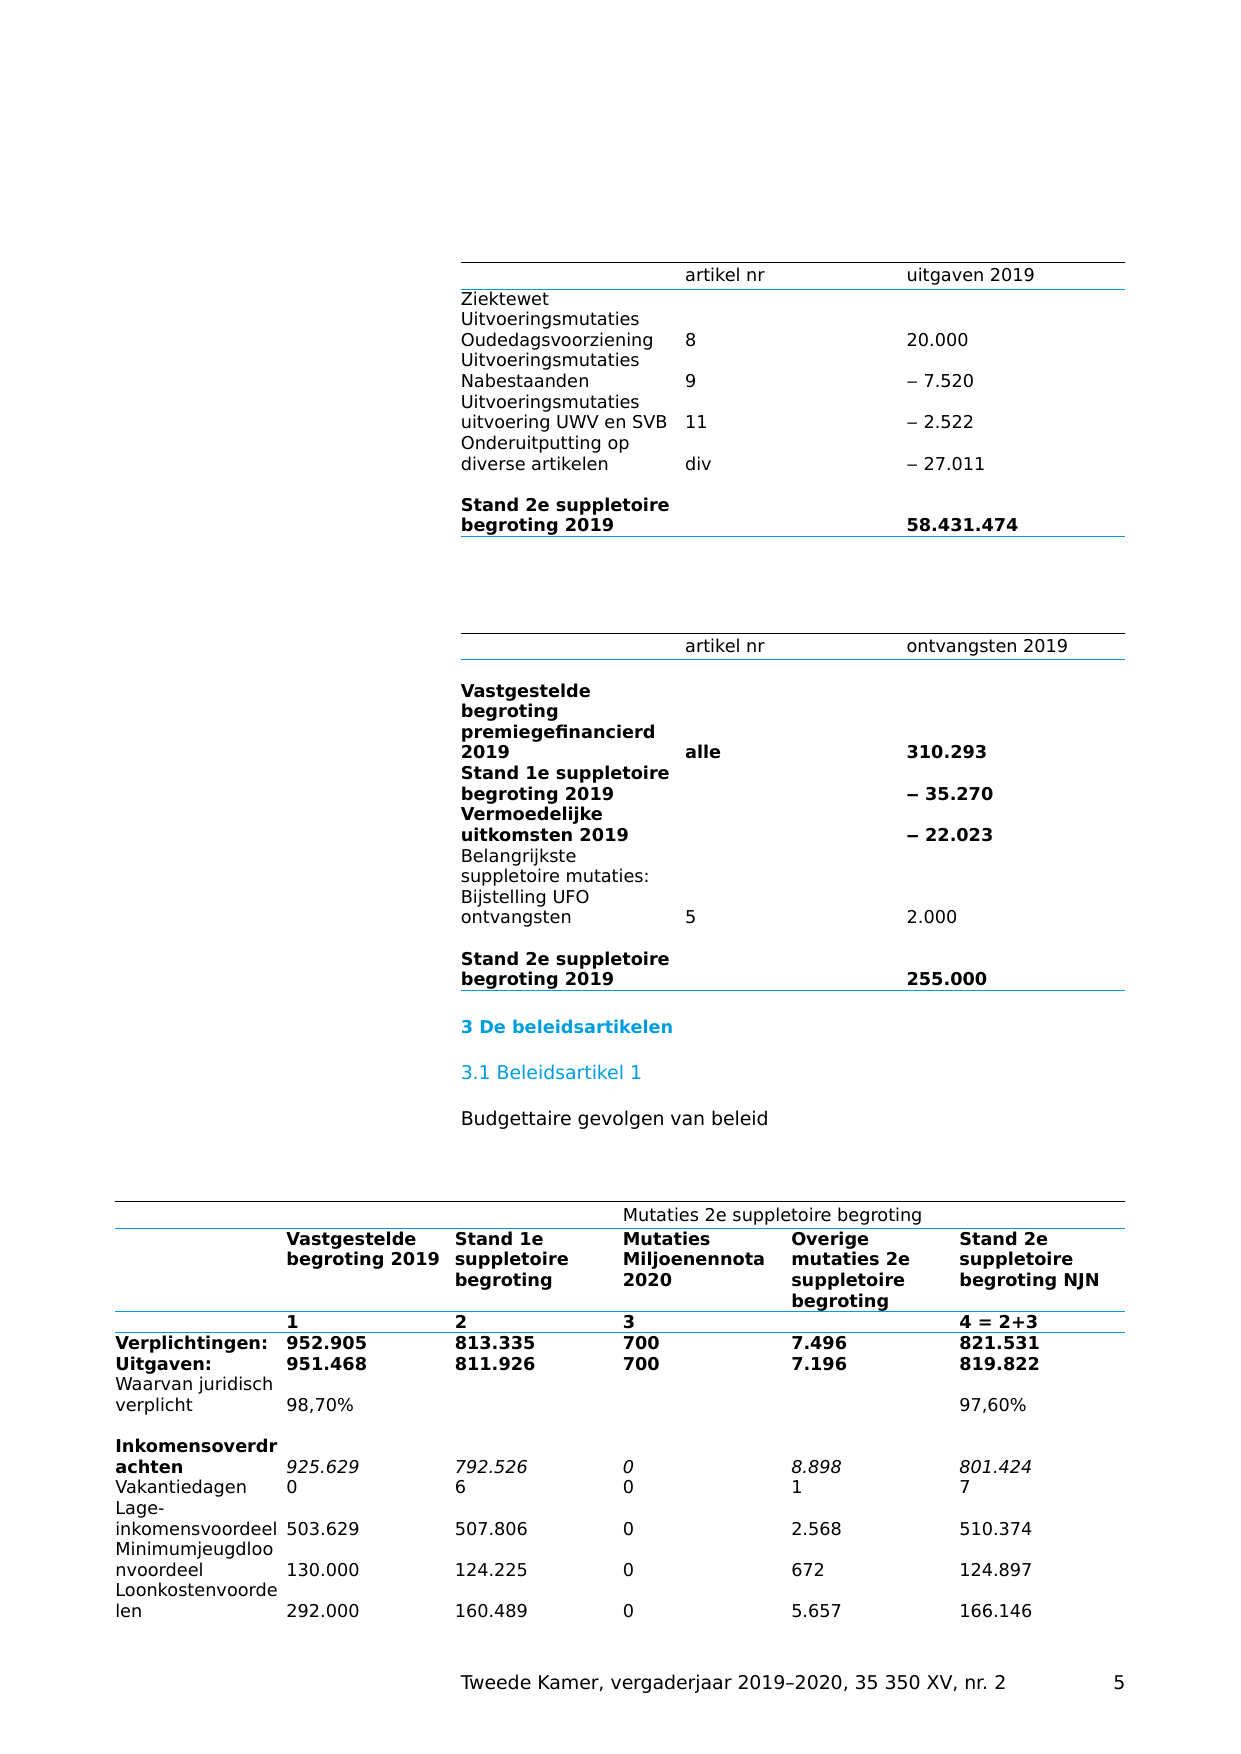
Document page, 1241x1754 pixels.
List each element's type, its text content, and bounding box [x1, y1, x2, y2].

table_cell [115, 1202, 283, 1228]
table_cell 952.905 [283, 1333, 452, 1353]
table_cell div [682, 433, 903, 474]
table_cell ‒ 7.520 [904, 350, 1125, 392]
table_cell [682, 763, 903, 804]
table_cell 2 [452, 1312, 620, 1332]
table_cell [461, 928, 682, 949]
table_cell [682, 495, 903, 536]
table_cell 130.000 [283, 1539, 452, 1580]
table_cell Waarvan juridisch verplicht [115, 1374, 283, 1415]
table_cell 58.431.474 [904, 495, 1125, 536]
table_cell 11 [682, 392, 903, 433]
table_cell [904, 290, 1125, 309]
table_cell Stand 2e suppletoire begroting 2019 [461, 495, 682, 536]
table_cell 7 [956, 1477, 1125, 1498]
table_cell [682, 928, 903, 949]
table_cell 792.526 [452, 1436, 620, 1477]
table_cell 507.806 [452, 1498, 620, 1539]
table_cell 166.146 [956, 1580, 1125, 1622]
table_cell Loonkostenvoordelen [115, 1580, 283, 1622]
table_cell [682, 474, 903, 495]
table_cell 6 [452, 1477, 620, 1498]
table_cell [620, 1415, 788, 1436]
table_cell 672 [788, 1539, 956, 1580]
table_cell ‒ 35.270 [904, 763, 1125, 804]
table_cell Uitvoeringsmutaties Nabestaanden [461, 350, 682, 392]
table_cell 310.293 [904, 681, 1125, 763]
table_cell 503.629 [283, 1498, 452, 1539]
table_cell [682, 660, 903, 681]
table_cell [956, 1202, 1125, 1228]
table_cell [461, 263, 682, 288]
table_cell 700 [620, 1354, 788, 1374]
table_cell 0 [283, 1477, 452, 1498]
table_cell [461, 634, 682, 659]
table_cell 2.000 [904, 887, 1125, 928]
table_cell [452, 1415, 620, 1436]
table_cell 2.568 [788, 1498, 956, 1539]
table_header Tabel 5 Belangrijkste suppletoire premiegefinancierde uitgavenmutaties 2019 (Tweede suppletoire begroting) ( bedragen x € 1.000) [461, 191, 1125, 262]
table_cell alle [682, 681, 903, 763]
table_cell Minimumjeugdloonvoordeel [115, 1539, 283, 1580]
table_cell Vastgestelde begroting 2019 [283, 1229, 452, 1311]
table_cell Bijstelling UFO ontvangsten [461, 887, 682, 928]
table_cell artikel nr [682, 263, 903, 288]
table_cell Ziektewet [461, 290, 682, 309]
table_cell [452, 1202, 620, 1228]
table_cell [461, 474, 682, 495]
table_cell Belangrijkste suppletoire mutaties: [461, 846, 682, 887]
table_cell 9 [682, 350, 903, 392]
table_cell 292.000 [283, 1580, 452, 1622]
table_cell Verplichtingen: [115, 1333, 283, 1353]
table_cell 821.531 [956, 1333, 1125, 1353]
table_cell ‒ 22.023 [904, 804, 1125, 846]
table_cell 1 [788, 1477, 956, 1498]
table_cell 925.629 [283, 1436, 452, 1477]
table_cell 124.225 [452, 1539, 620, 1580]
table_cell 255.000 [904, 949, 1125, 990]
table_cell [904, 846, 1125, 887]
table_cell 160.489 [452, 1580, 620, 1622]
table_cell 7.196 [788, 1354, 956, 1374]
table_cell Vakantiedagen [115, 1477, 283, 1498]
table_cell [682, 846, 903, 887]
table_cell Onderuitputting op diverse artikelen [461, 433, 682, 474]
table_cell 0 [620, 1539, 788, 1580]
table_cell [283, 1415, 452, 1436]
table_cell [682, 804, 903, 846]
table_cell 1 [283, 1312, 452, 1332]
table_cell 5.657 [788, 1580, 956, 1622]
table_cell Lage-inkomensvoordeel [115, 1498, 283, 1539]
table_cell 813.335 [452, 1333, 620, 1353]
table_cell Vermoedelijke uitkomsten 2019 [461, 804, 682, 846]
table_header Tabel 6 Belangrijkste suppletoire premiegefinancierde ontvangstenmutaties 2019 (Tweede suppletoire begroting) (bedragen x € 1.000) [461, 562, 1125, 632]
table_cell 811.926 [452, 1354, 620, 1374]
table_cell [788, 1374, 956, 1415]
table_cell Uitvoeringsmutaties Oudedagsvoorziening [461, 309, 682, 350]
table_cell 510.374 [956, 1498, 1125, 1539]
table_cell Mutaties 2e suppletoire begroting [620, 1202, 956, 1228]
table_cell Stand 1e suppletoire begroting [452, 1229, 620, 1311]
table_cell 20.000 [904, 309, 1125, 350]
title 3 De beleidsartikelen [461, 1015, 1125, 1038]
table_cell Overige mutaties 2e suppletoire begroting [788, 1229, 956, 1311]
table_cell [904, 928, 1125, 949]
table_cell Uitvoeringsmutaties uitvoering UWV en SVB [461, 392, 682, 433]
table_cell 801.424 [956, 1436, 1125, 1477]
table_cell 0 [620, 1580, 788, 1622]
table_cell 0 [620, 1498, 788, 1539]
table_cell Stand 2e suppletoire begroting 2019 [461, 949, 682, 990]
table_cell Stand 1e suppletoire begroting 2019 [461, 763, 682, 804]
table_header Tabel 7 budgettaire gevolgen van beleid, begrotingsgefinancierd artikel 1 Arbeidsmarkt (bedragen x € 1.000) [115, 1153, 1125, 1201]
table_cell ‒ 27.011 [904, 433, 1125, 474]
table_cell [283, 1202, 452, 1228]
table_cell Stand 2e suppletoire begroting NJN [956, 1229, 1125, 1311]
table_cell [115, 1229, 283, 1311]
table_cell 7.496 [788, 1333, 956, 1353]
table_cell 5 [682, 887, 903, 928]
table_cell 951.468 [283, 1354, 452, 1374]
table_cell ontvangsten 2019 [904, 634, 1125, 659]
table_cell [115, 1415, 283, 1436]
table_cell Mutaties Miljoenennota 2020 [620, 1229, 788, 1311]
table_cell Inkomensoverdrachten [115, 1436, 283, 1477]
table_cell 700 [620, 1333, 788, 1353]
table_cell [620, 1374, 788, 1415]
table_cell 8 [682, 309, 903, 350]
table_cell [452, 1374, 620, 1415]
table_cell 97,60% [956, 1374, 1125, 1415]
table_cell 3 [620, 1312, 956, 1332]
table_cell [115, 1312, 283, 1332]
table_cell artikel nr [682, 634, 903, 659]
table_cell [956, 1415, 1125, 1436]
table_cell 124.897 [956, 1539, 1125, 1580]
title 3.1 Beleidsartikel 1 [461, 1062, 1125, 1084]
table_cell 819.822 [956, 1354, 1125, 1374]
table_cell 0 [620, 1436, 788, 1477]
title Budgettaire gevolgen van beleid [461, 1108, 1125, 1129]
table_cell [461, 660, 682, 681]
table_cell [682, 949, 903, 990]
table_cell [682, 290, 903, 309]
table_cell ‒ 2.522 [904, 392, 1125, 433]
table_cell Uitgaven: [115, 1354, 283, 1374]
table_cell 8.898 [788, 1436, 956, 1477]
table_cell 0 [620, 1477, 788, 1498]
table_cell [904, 660, 1125, 681]
table_cell 98,70% [283, 1374, 452, 1415]
table_cell [788, 1415, 956, 1436]
table_cell 4 = 2+3 [956, 1312, 1125, 1332]
table_cell [904, 474, 1125, 495]
table_cell Vastgestelde begroting premiegefinancierd 2019 [461, 681, 682, 763]
table_cell uitgaven 2019 [904, 263, 1125, 288]
